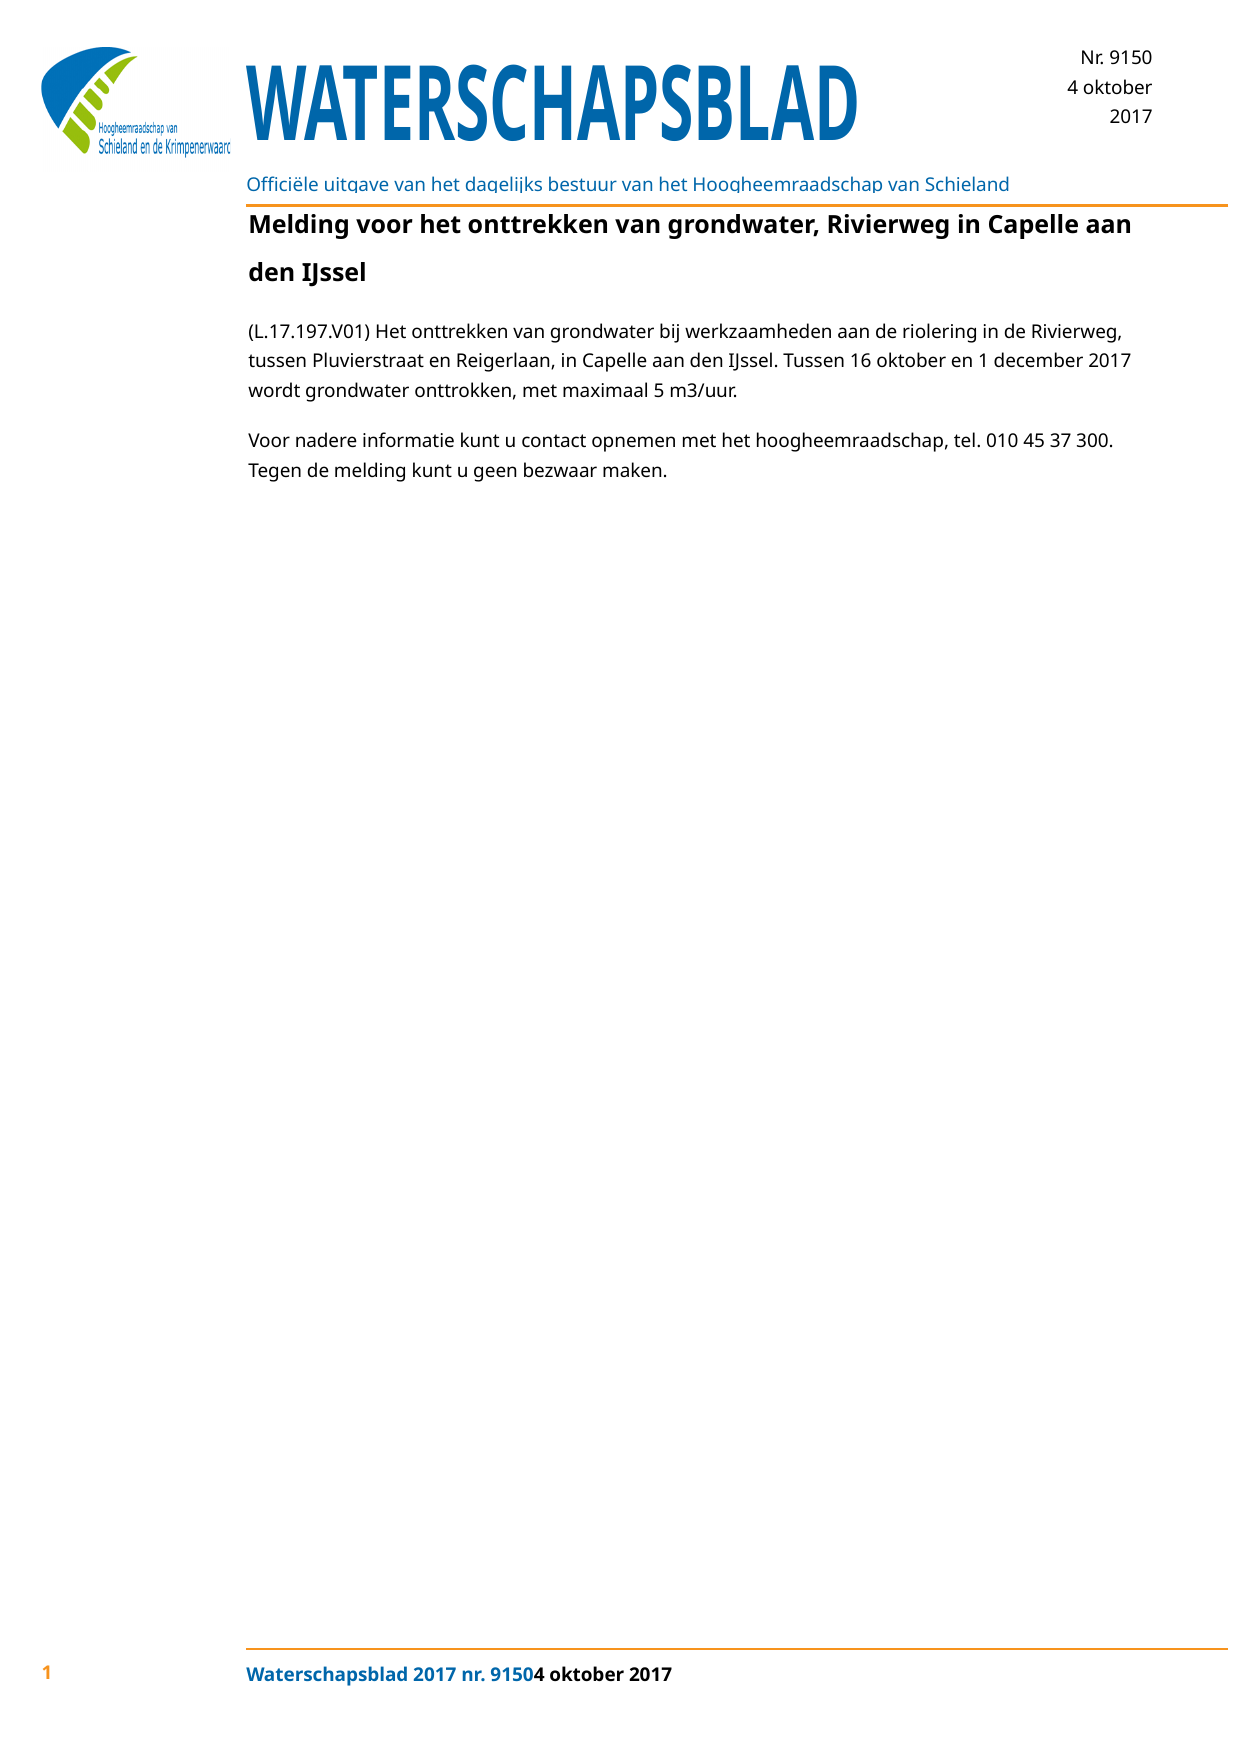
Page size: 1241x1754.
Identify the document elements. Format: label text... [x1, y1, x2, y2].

text Melding voor het onttrekken van grondwater, Rivierweg in Capelle aan den IJssel [248, 207, 1152, 288]
text Voor nadere informatie kunt u contact opnemen met het hoogheemraadschap, tel. 010 45 37 300. Tegen de melding kunt u geen bezwaar maken. [248, 427, 1152, 483]
text (L.17.197.V01) Het onttrekken van grondwater bij werkzaamheden aan de riolering in de Rivierweg, tussen Pluvierstraat en Reigerlaan, in Capelle aan den IJssel. Tussen 16 oktober en 1 december 2017 wordt grondwater onttrokken, met maximaal 5 m3/uur. [248, 318, 1152, 403]
picture [41, 47, 231, 172]
